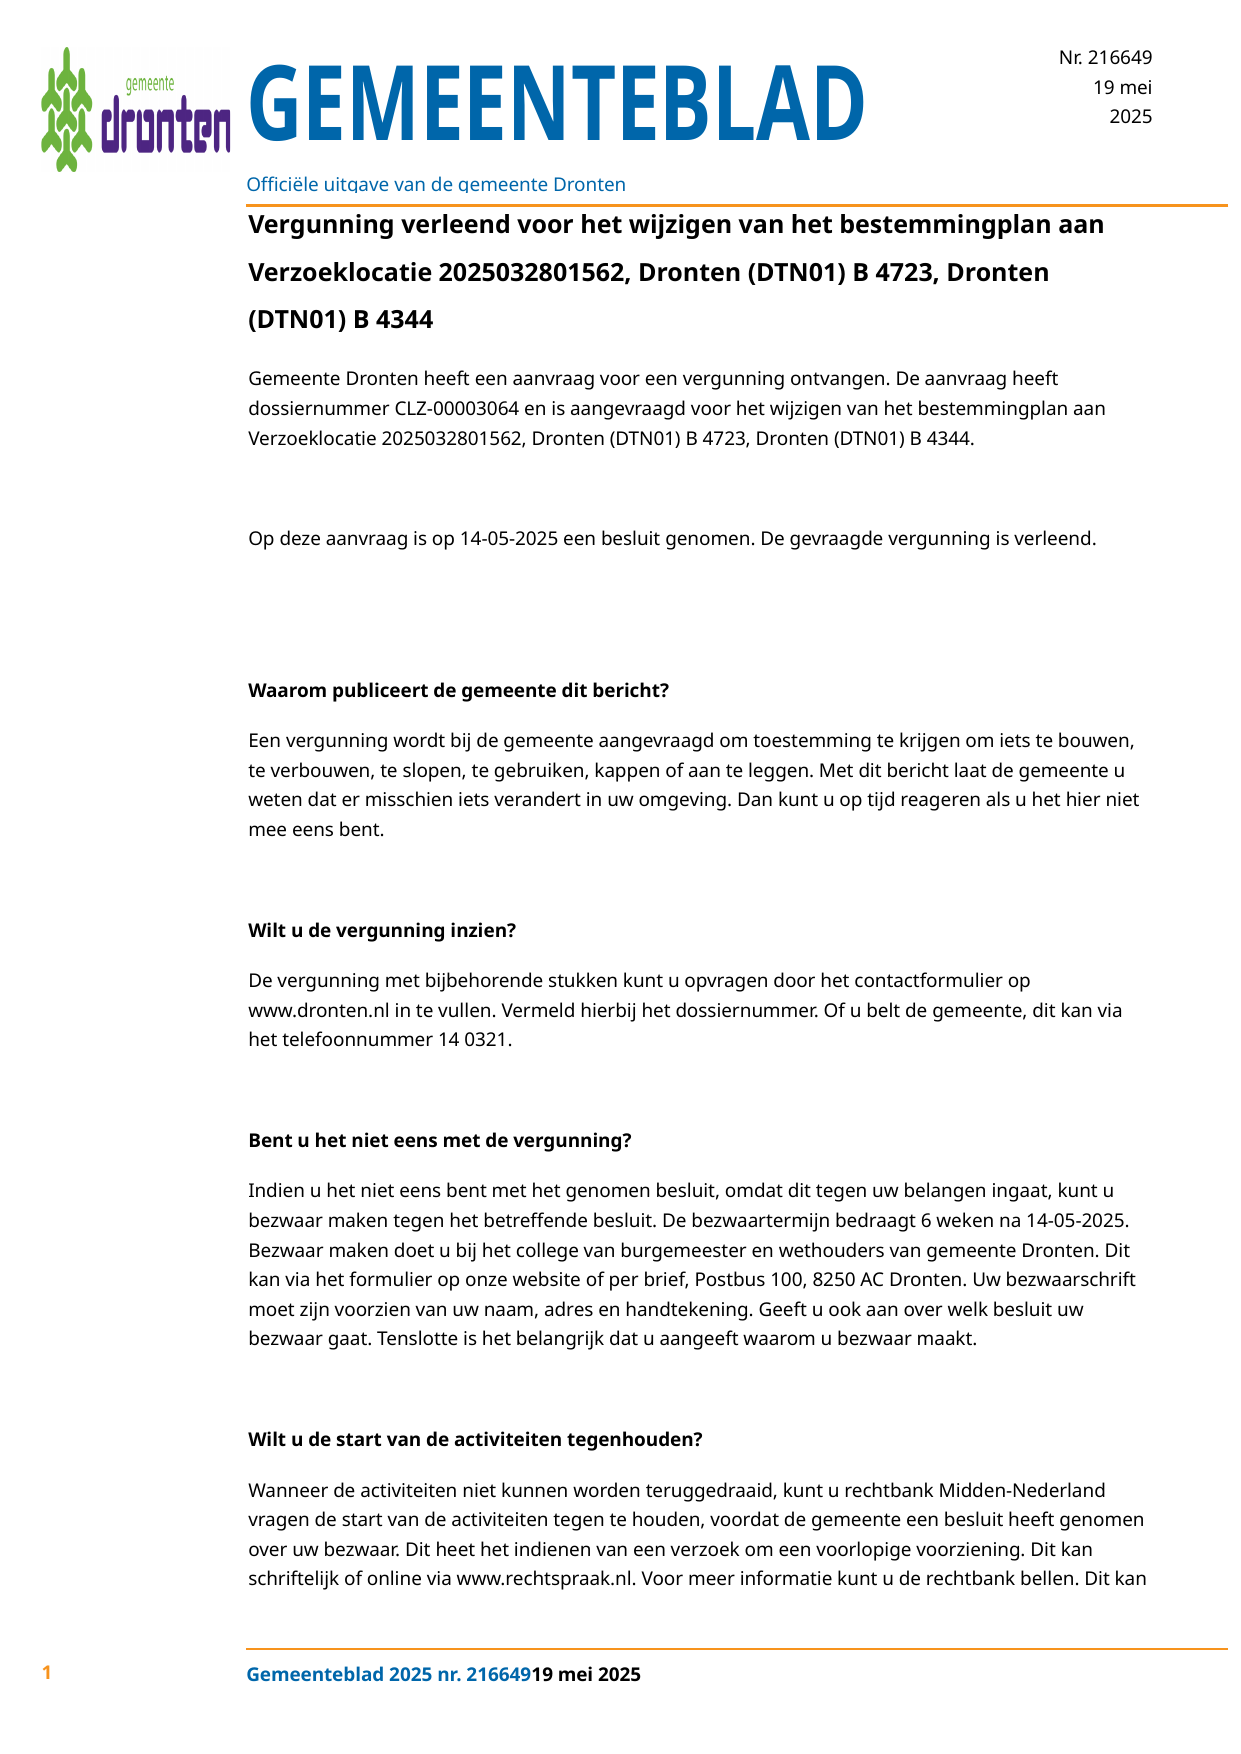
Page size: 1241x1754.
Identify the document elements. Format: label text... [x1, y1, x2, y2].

text Wilt u de vergunning inzien? [248, 917, 1152, 942]
text Wanneer de activiteiten niet kunnen worden teruggedraaid, kunt u rechtbank Midden-Nederland vragen de start van de activiteiten tegen te houden, voordat de gemeente een besluit heeft genomen over uw bezwaar. Dit heet het indienen van een verzoek om een voorlopige voorziening. Dit kan schriftelijk of online via www.rechtspraak.nl. Voor meer informatie kunt u de rechtbank bellen. Dit kan [248, 1477, 1152, 1591]
text Bent u het niet eens met de vergunning? [248, 1127, 1152, 1153]
text Op deze aanvraag is op 14-05-2025 een besluit genomen. De gevraagde vergunning is verleend. [248, 526, 1152, 551]
text De vergunning met bijbehorende stukken kunt u opvragen door het contactformulier op www.dronten.nl in te vullen. Vermeld hierbij het dossiernummer. Of u belt de gemeente, dit kan via het telefoonnummer 14 0321. [248, 967, 1152, 1052]
text Indien u het niet eens bent met het genomen besluit, omdat dit tegen uw belangen ingaat, kunt u bezwaar maken tegen het betreffende besluit. De bezwaartermijn bedraagt 6 weken na 14-05-2025. Bezwaar maken doet u bij het college van burgemeester en wethouders van gemeente Dronten. Dit kan via het formulier op onze website of per brief, Postbus 100, 8250 AC Dronten. Uw bezwaarschrift moet zijn voorzien van uw naam, adres en handtekening. Geeft u ook aan over welk besluit uw bezwaar gaat. Tenslotte is het belangrijk dat u aangeeft waarom u bezwaar maakt. [248, 1178, 1152, 1351]
picture [41, 47, 231, 172]
text Waarom publiceert de gemeente dit bericht? [248, 677, 1152, 702]
text Gemeente Dronten heeft een aanvraag voor een vergunning ontvangen. De aanvraag heeft dossiernummer CLZ-00003064 en is aangevraagd voor het wijzigen van het bestemmingplan aan Verzoeklocatie 2025032801562, Dronten (DTN01) B 4723, Dronten (DTN01) B 4344. [248, 366, 1152, 450]
text Wilt u de start van de activiteiten tegenhouden? [248, 1426, 1152, 1452]
text Een vergunning wordt bij de gemeente aangevraagd om toestemming te krijgen om iets te bouwen, te verbouwen, te slopen, te gebruiken, kappen of aan te leggen. Met dit bericht laat de gemeente u weten dat er misschien iets verandert in uw omgeving. Dan kunt u op tijd reageren als u het hier niet mee eens bent. [248, 727, 1152, 842]
text Vergunning verleend voor het wijzigen van het bestemmingplan aan Verzoeklocatie 2025032801562, Dronten (DTN01) B 4723, Dronten (DTN01) B 4344 [248, 207, 1152, 336]
